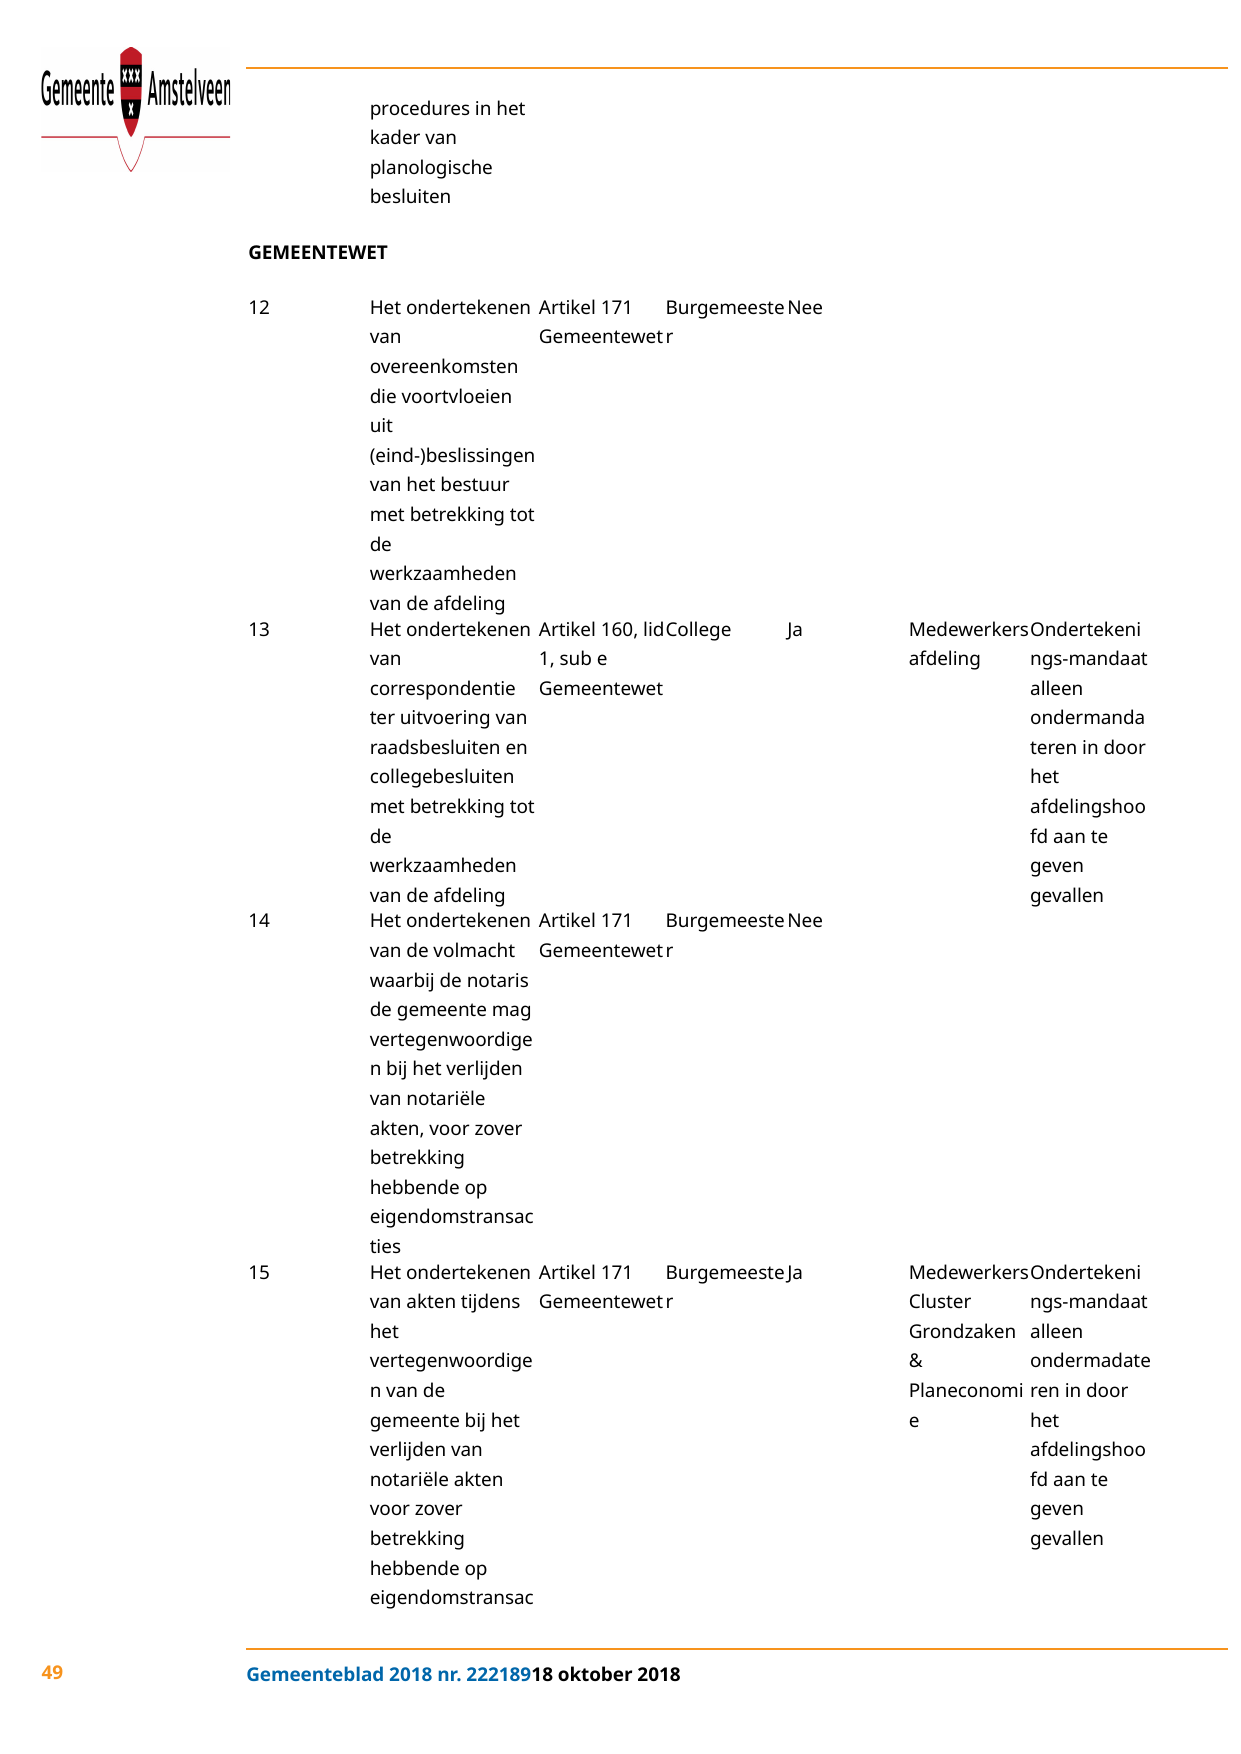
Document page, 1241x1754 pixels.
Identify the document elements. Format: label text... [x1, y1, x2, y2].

table_cell Ja [787, 1259, 908, 1610]
table_cell Burgemeester [665, 908, 787, 1259]
table_cell [1030, 95, 1152, 209]
table_cell Het ondertekenen van akten tijdens het vertegenwoordigen van de gemeente bij het verlijden van notariële akten voor zover betrekking hebbende op eigendomstransac [370, 1259, 539, 1610]
table_cell Medewerkers afdeling [909, 616, 1030, 908]
table_cell 14 [248, 908, 369, 1259]
table_cell [909, 908, 1030, 1259]
table_cell Het ondertekenen van correspondentie ter uitvoering van raadsbesluiten en collegebesluiten met betrekking tot de werkzaamheden van de afdeling [370, 616, 539, 908]
table_cell [909, 95, 1030, 209]
table_cell Artikel 171 Gemeentewet [539, 908, 665, 1259]
table_cell Artikel 160, lid 1, sub e Gemeentewet [539, 616, 665, 908]
table_cell Artikel 171 Gemeentewet [539, 294, 665, 616]
table_cell [1030, 908, 1152, 1259]
table_cell Ondertekenings-mandaat alleen ondermadateren in door het afdelingshoofd aan te geven gevallen [1030, 1259, 1152, 1610]
table_cell Nee [787, 908, 908, 1259]
table_cell [539, 95, 665, 209]
table_cell 12 [248, 294, 369, 616]
table_cell [1030, 294, 1152, 616]
table_cell procedures in het kader van planologische besluiten [370, 95, 539, 209]
table_cell Burgemeester [665, 294, 787, 616]
table_cell Artikel 171 Gemeentewet [539, 1259, 665, 1610]
table_cell Het ondertekenen van overeenkomsten die voortvloeien uit (eind-)beslissingen van het bestuur met betrekking tot de werkzaamheden van de afdeling [370, 294, 539, 616]
table_cell [665, 95, 787, 209]
table_cell Nee [787, 294, 908, 616]
picture [41, 47, 231, 172]
table_cell Ondertekenings-mandaat alleen ondermandateren in door het afdelingshoofd aan te geven gevallen [1030, 616, 1152, 908]
table_cell College [665, 616, 787, 908]
table_cell 15 [248, 1259, 369, 1610]
table_cell Burgemeester [665, 1259, 787, 1610]
table_cell Medewerkers Cluster Grondzaken & Planeconomie [909, 1259, 1030, 1610]
table_cell GEMEENTEWET [248, 209, 1152, 294]
table_cell [248, 95, 369, 209]
table_cell [909, 294, 1030, 616]
table_cell Ja [787, 616, 908, 908]
table_cell Het ondertekenen van de volmacht waarbij de notaris de gemeente mag vertegenwoordigen bij het verlijden van notariële akten, voor zover betrekking hebbende op eigendomstransacties [370, 908, 539, 1259]
table_cell [787, 95, 908, 209]
table_cell 13 [248, 616, 369, 908]
